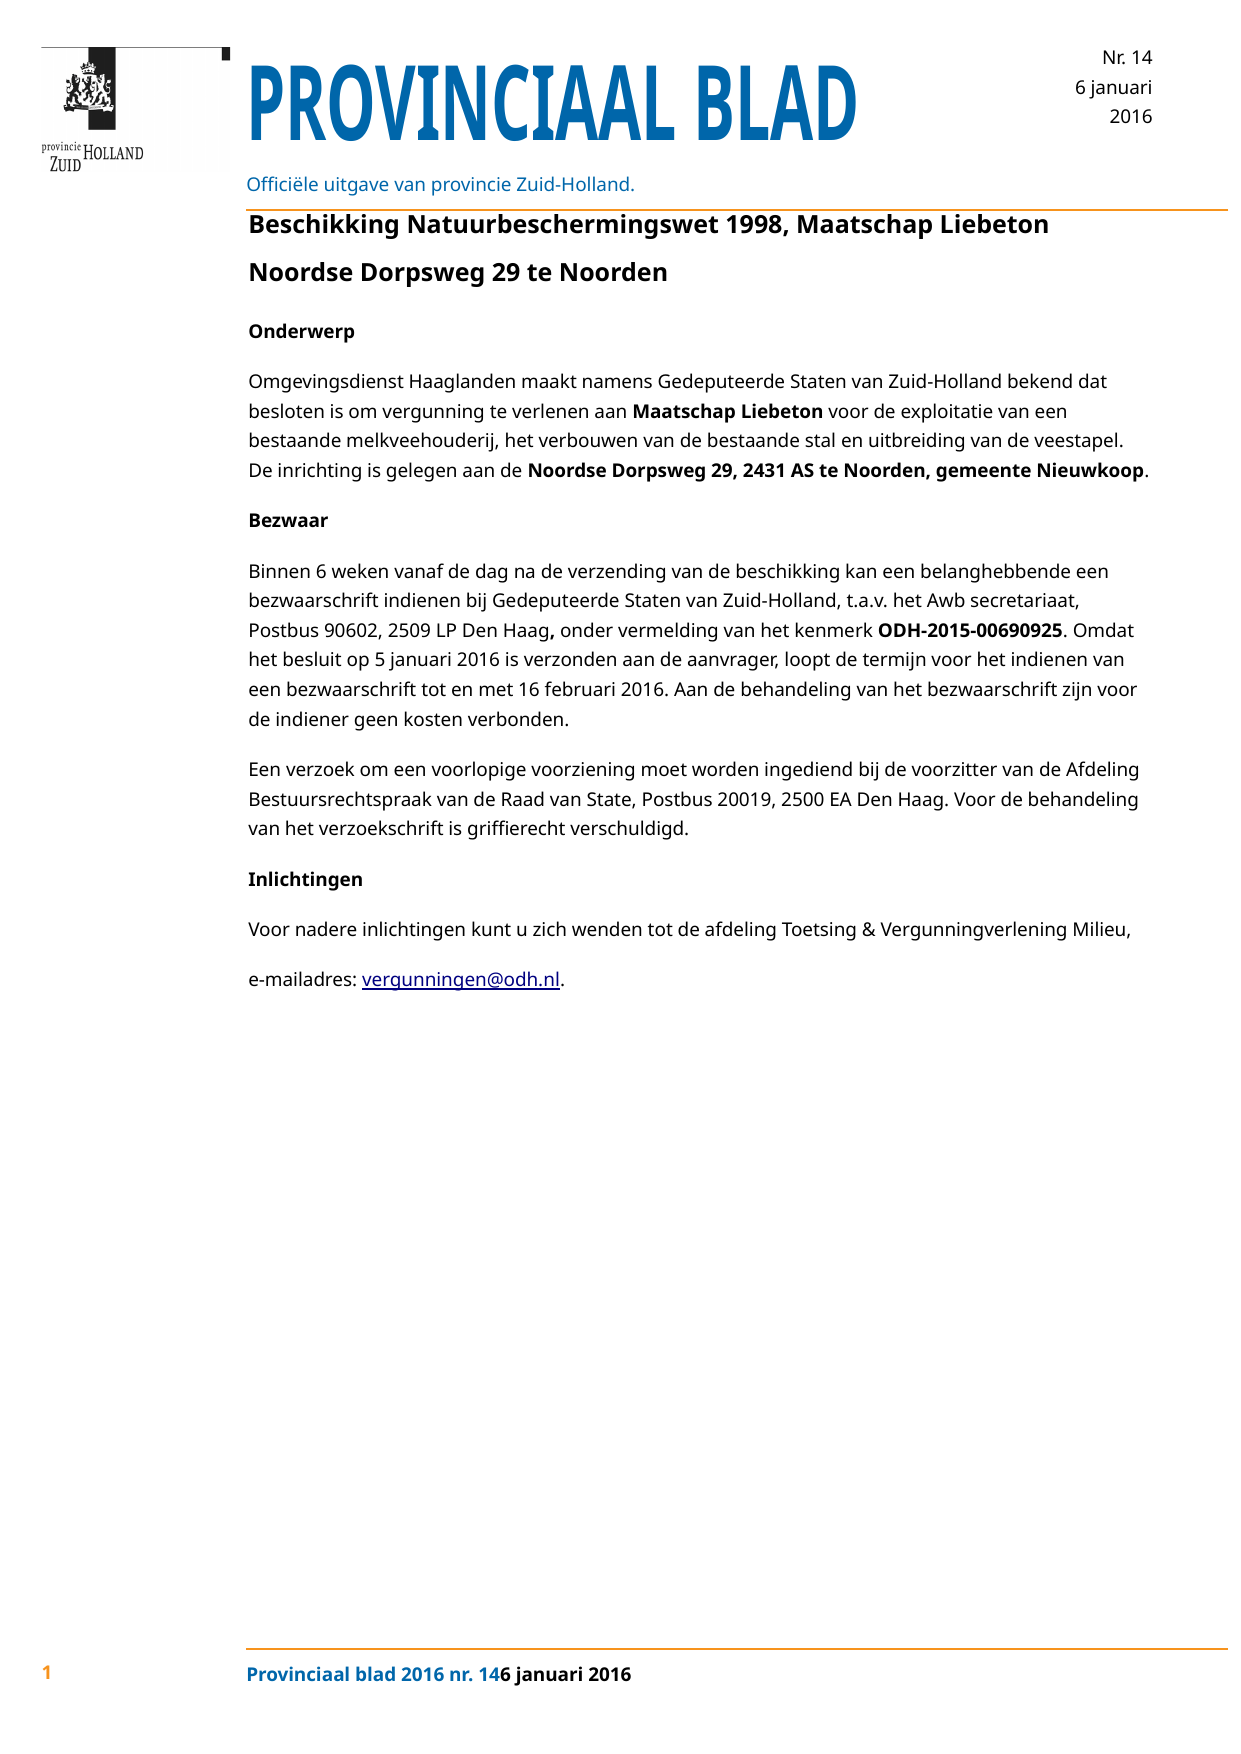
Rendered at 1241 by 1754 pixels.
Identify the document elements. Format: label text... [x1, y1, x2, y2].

text Omgevingsdienst Haaglanden maakt namens Gedeputeerde Staten van Zuid-Holland bekend dat besloten is om vergunning te verlenen aan Maatschap Liebeton voor de exploitatie van een bestaande melkveehouderij, het verbouwen van de bestaande stal en uitbreiding van de veestapel. De inrichting is gelegen aan de Noordse Dorpsweg 29, 2431 AS te Noorden, gemeente Nieuwkoop. [248, 368, 1152, 483]
text Binnen 6 weken vanaf de dag na de verzending van de beschikking kan een belanghebbende een bezwaarschrift indienen bij Gedeputeerde Staten van Zuid-Holland, t.a.v. het Awb secretariaat, Postbus 90602, 2509 LP Den Haag, onder vermelding van het kenmerk ODH-2015-00690925. Omdat het besluit op 5 januari 2016 is verzonden aan de aanvrager, loopt de termijn voor het indienen van een bezwaarschrift tot en met 16 februari 2016. Aan de behandeling van het bezwaarschrift zijn voor de indiener geen kosten verbonden. [248, 558, 1152, 732]
text Voor nadere inlichtingen kunt u zich wenden tot de afdeling Toetsing & Vergunningverlening Milieu, [248, 916, 1152, 942]
text Bezwaar [248, 507, 1152, 533]
text Inlichtingen [248, 866, 1152, 892]
text Onderwerp [248, 318, 1152, 344]
text Beschikking Natuurbeschermingswet 1998, Maatschap Liebeton Noordse Dorpsweg 29 te Noorden [248, 211, 1152, 288]
text e-mailadres: vergunningen@odh.nl. [248, 967, 1152, 992]
text Een verzoek om een voorlopige voorziening moet worden ingediend bij de voorzitter van de Afdeling Bestuursrechtspraak van de Raad van State, Postbus 20019, 2500 EA Den Haag. Voor de behandeling van het verzoekschrift is griffierecht verschuldigd. [248, 756, 1152, 841]
picture [41, 47, 231, 172]
